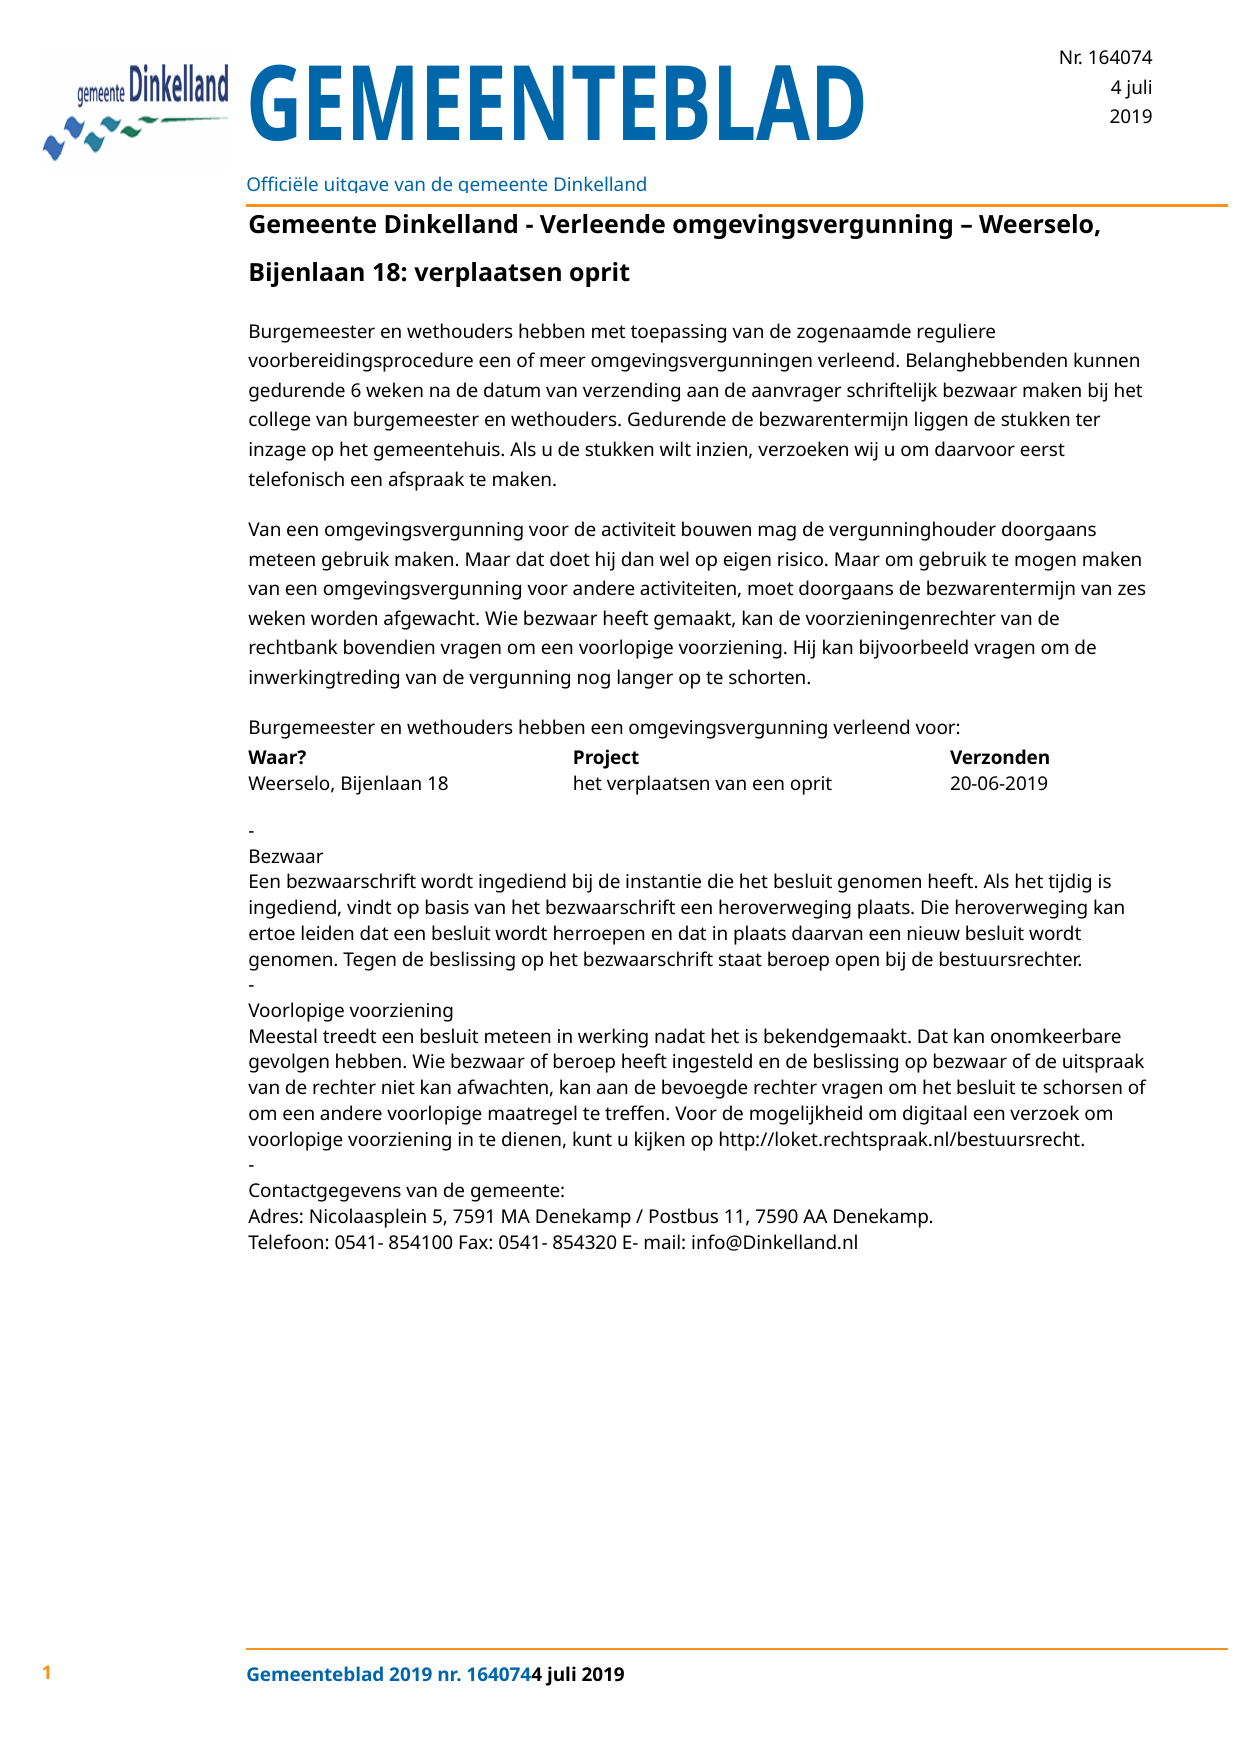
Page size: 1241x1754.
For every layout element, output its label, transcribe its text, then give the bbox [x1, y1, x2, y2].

table_cell 20-06-2019 [950, 770, 1152, 796]
table_cell het verplaatsen van een oprit [573, 770, 950, 796]
text Burgemeester en wethouders hebben met toepassing van de zogenaamde reguliere voorbereidingsprocedure een of meer omgevingsvergunningen verleend. Belanghebbenden kunnen gedurende 6 weken na de datum van verzending aan de aanvrager schriftelijk bezwaar maken bij het college van burgemeester en wethouders. Gedurende de bezwarentermijn liggen de stukken ter inzage op het gemeentehuis. Als u de stukken wilt inzien, verzoeken wij u om daarvoor eerst telefonisch een afspraak te maken. [248, 318, 1152, 492]
text Contactgegevens van de gemeente: [248, 1177, 1152, 1203]
text Meestal treedt een besluit meteen in werking nadat het is bekendgemaakt. Dat kan onomkeerbare gevolgen hebben. Wie bezwaar of beroep heeft ingesteld en de beslissing op bezwaar of de uitspraak van de rechter niet kan afwachten, kan aan de bevoegde rechter vragen om het besluit te schorsen of om een andere voorlopige maatregel te treffen. Voor de mogelijkheid om digitaal een verzoek om voorlopige voorziening in te dienen, kunt u kijken op http://loket.rechtspraak.nl/bestuursrecht. [248, 1023, 1152, 1152]
text Adres: Nicolaasplein 5, 7591 MA Denekamp / Postbus 11, 7590 AA Denekamp. [248, 1203, 1152, 1229]
table_header Verzonden [950, 744, 1152, 770]
text - [248, 972, 1152, 997]
table_header Waar? [248, 744, 573, 770]
text Bezwaar [248, 843, 1152, 869]
text Gemeente Dinkelland - Verleende omgevingsvergunning – Weerselo, Bijenlaan 18: verplaatsen oprit [248, 207, 1152, 288]
picture [41, 47, 231, 172]
table_cell Weerselo, Bijenlaan 18 [248, 770, 573, 796]
text Burgemeester en wethouders hebben een omgevingsvergunning verleend voor: [248, 714, 1152, 740]
text Van een omgevingsvergunning voor de activiteit bouwen mag de vergunninghouder doorgaans meteen gebruik maken. Maar dat doet hij dan wel op eigen risico. Maar om gebruik te mogen maken van een omgevingsvergunning voor andere activiteiten, moet doorgaans de bezwarentermijn van zes weken worden afgewacht. Wie bezwaar heeft gemaakt, kan de voorzieningenrechter van de rechtbank bovendien vragen om een voorlopige voorziening. Hij kan bijvoorbeeld vragen om de inwerkingtreding van de vergunning nog langer op te schorten. [248, 516, 1152, 690]
text - [248, 1152, 1152, 1177]
text Een bezwaarschrift wordt ingediend bij de instantie die het besluit genomen heeft. Als het tijdig is ingediend, vindt op basis van het bezwaarschrift een heroverweging plaats. Die heroverweging kan ertoe leiden dat een besluit wordt herroepen en dat in plaats daarvan een nieuw besluit wordt genomen. Tegen de beslissing op het bezwaarschrift staat beroep open bij de bestuursrechter. [248, 869, 1152, 972]
text Voorlopige voorziening [248, 997, 1152, 1023]
text - [248, 817, 1152, 843]
table_header Project [573, 744, 950, 770]
text Telefoon: 0541- 854100 Fax: 0541- 854320 E- mail: info@Dinkelland.nl [248, 1229, 1152, 1254]
